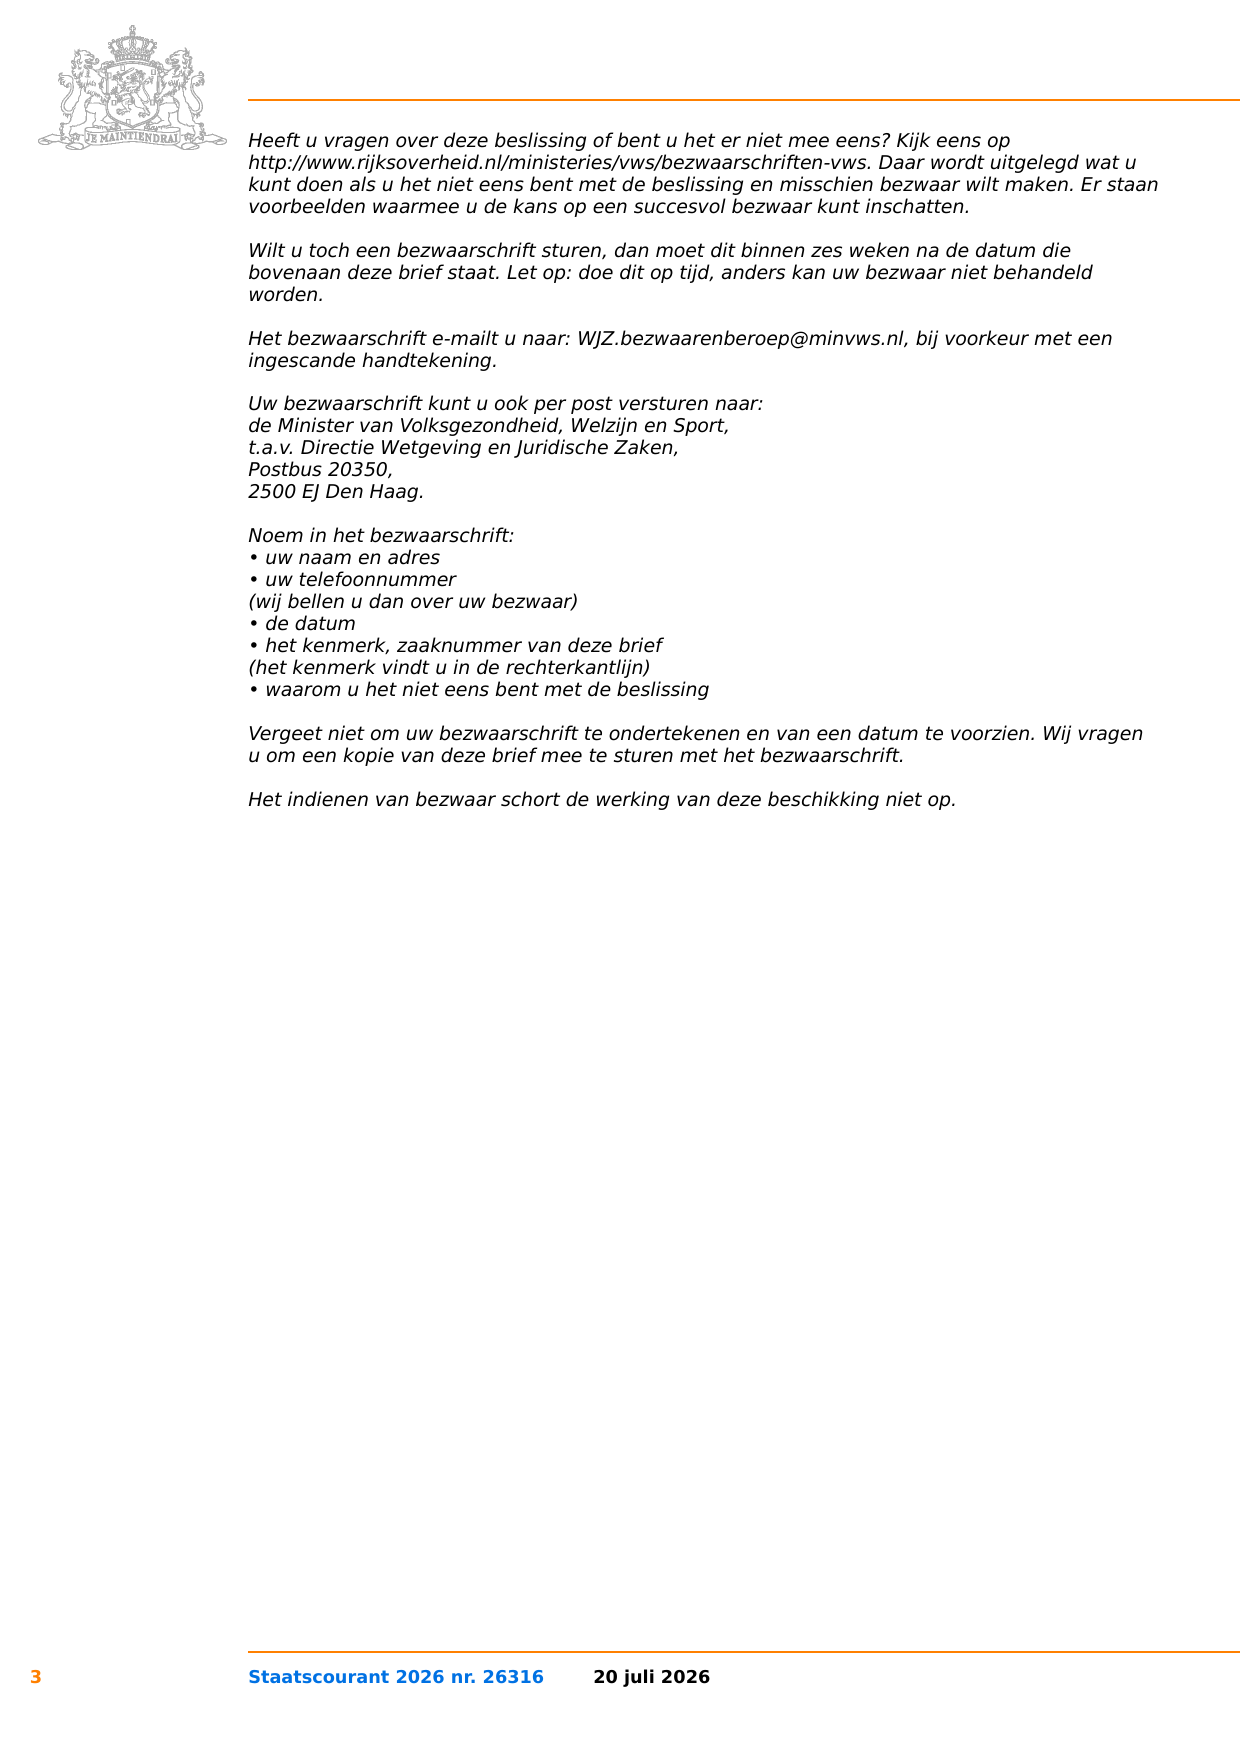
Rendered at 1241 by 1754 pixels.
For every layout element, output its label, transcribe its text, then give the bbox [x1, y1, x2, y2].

text 2500 EJ Den Haag. [248, 481, 1163, 503]
text • het kenmerk, zaaknummer van deze brief [248, 635, 1163, 657]
text • waarom u het niet eens bent met de beslissing [248, 679, 1163, 701]
text de Minister van Volksgezondheid, Welzijn en Sport, [248, 415, 1163, 437]
text Wilt u toch een bezwaarschrift sturen, dan moet dit binnen zes weken na de datum die bovenaan deze brief staat. Let op: doe dit op tijd, anders kan uw bezwaar niet behandeld worden. [248, 240, 1163, 306]
text Het bezwaarschrift e-mailt u naar: WJZ.bezwaarenberoep@minvws.nl, bij voorkeur met een ingescande handtekening. [248, 327, 1163, 371]
text (het kenmerk vindt u in de rechterkantlijn) [248, 657, 1163, 679]
text Postbus 20350, [248, 459, 1163, 481]
text Heeft u vragen over deze beslissing of bent u het er niet mee eens? Kijk eens op http://www.rijksoverheid.nl/ministeries/vws/bezwaarschriften-vws. Daar wordt uitgelegd wat u kunt doen als u het niet eens bent met de beslissing en misschien bezwaar wilt maken. Er staan voorbeelden waarmee u de kans op een succesvol bezwaar kunt inschatten. [248, 130, 1163, 218]
text • uw naam en adres [248, 547, 1163, 569]
text • de datum [248, 613, 1163, 635]
text • uw telefoonnummer [248, 569, 1163, 591]
text Vergeet niet om uw bezwaarschrift te ondertekenen en van een datum te voorzien. Wij vragen u om een kopie van deze brief mee te sturen met het bezwaarschrift. [248, 723, 1163, 767]
picture [38, 25, 227, 150]
text t.a.v. Directie Wetgeving en Juridische Zaken, [248, 437, 1163, 459]
text Uw bezwaarschrift kunt u ook per post versturen naar: [248, 393, 1163, 415]
text Het indienen van bezwaar schort de werking van deze beschikking niet op. [248, 789, 1163, 811]
text (wij bellen u dan over uw bezwaar) [248, 591, 1163, 613]
text Noem in het bezwaarschrift: [248, 525, 1163, 547]
